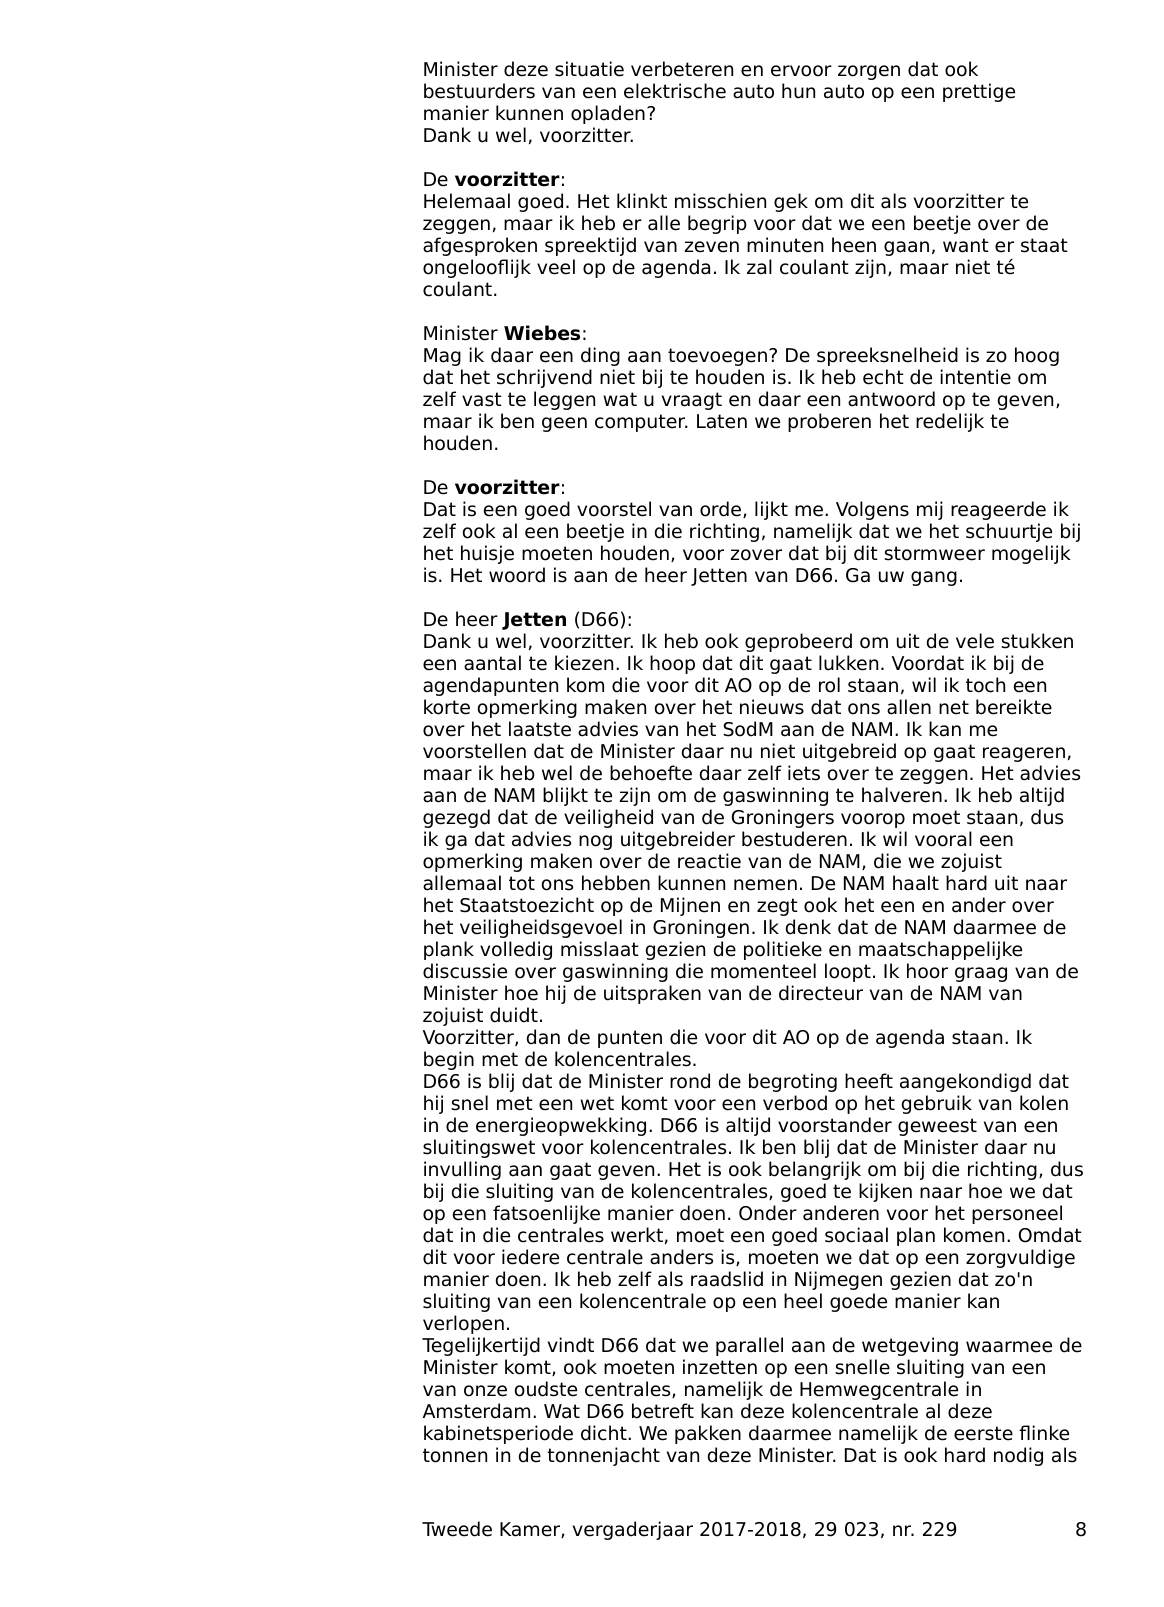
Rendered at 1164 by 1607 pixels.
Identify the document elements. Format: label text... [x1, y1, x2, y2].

text Helemaal goed. Het klinkt misschien gek om dit als voorzitter te zeggen, maar ik heb er alle begrip voor dat we een beetje over de afgesproken spreektijd van zeven minuten heen gaan, want er staat ongelooflijk veel op de agenda. Ik zal coulant zijn, maar niet té coulant. [422, 191, 1087, 301]
text Minister Wiebes: [422, 323, 1087, 345]
text Dat is een goed voorstel van orde, lijkt me. Volgens mij reageerde ik zelf ook al een beetje in die richting, namelijk dat we het schuurtje bij het huisje moeten houden, voor zover dat bij dit stormweer mogelijk is. Het woord is aan de heer Jetten van D66. Ga uw gang. [422, 499, 1087, 587]
text Minister deze situatie verbeteren en ervoor zorgen dat ook bestuurders van een elektrische auto hun auto op een prettige manier kunnen opladen? [422, 59, 1087, 125]
text De voorzitter: [422, 169, 1087, 191]
text Mag ik daar een ding aan toevoegen? De spreeksnelheid is zo hoog dat het schrijvend niet bij te houden is. Ik heb echt de intentie om zelf vast te leggen wat u vraagt en daar een antwoord op te geven, maar ik ben geen computer. Laten we proberen het redelijk te houden. [422, 345, 1087, 455]
text Voorzitter, dan de punten die voor dit AO op de agenda staan. Ik begin met de kolencentrales. [422, 1027, 1087, 1071]
text Tegelijkertijd vindt D66 dat we parallel aan de wetgeving waarmee de Minister komt, ook moeten inzetten op een snelle sluiting van een van onze oudste centrales, namelijk de Hemwegcentrale in Amsterdam. Wat D66 betreft kan deze kolencentrale al deze kabinetsperiode dicht. We pakken daarmee namelijk de eerste flinke tonnen in de tonnenjacht van deze Minister. Dat is ook hard nodig als [422, 1335, 1087, 1467]
text De voorzitter: [422, 477, 1087, 499]
text D66 is blij dat de Minister rond de begroting heeft aangekondigd dat hij snel met een wet komt voor een verbod op het gebruik van kolen in de energieopwekking. D66 is altijd voorstander geweest van een sluitingswet voor kolencentrales. Ik ben blij dat de Minister daar nu invulling aan gaat geven. Het is ook belangrijk om bij die richting, dus bij die sluiting van de kolencentrales, goed te kijken naar hoe we dat op een fatsoenlijke manier doen. Onder anderen voor het personeel dat in die centrales werkt, moet een goed sociaal plan komen. Omdat dit voor iedere centrale anders is, moeten we dat op een zorgvuldige manier doen. Ik heb zelf als raadslid in Nijmegen gezien dat zo'n sluiting van een kolencentrale op een heel goede manier kan verlopen. [422, 1071, 1087, 1335]
text De heer Jetten (D66): [422, 609, 1087, 631]
text Dank u wel, voorzitter. [422, 125, 1087, 147]
text Dank u wel, voorzitter. Ik heb ook geprobeerd om uit de vele stukken een aantal te kiezen. Ik hoop dat dit gaat lukken. Voordat ik bij de agendapunten kom die voor dit AO op de rol staan, wil ik toch een korte opmerking maken over het nieuws dat ons allen net bereikte over het laatste advies van het SodM aan de NAM. Ik kan me voorstellen dat de Minister daar nu niet uitgebreid op gaat reageren, maar ik heb wel de behoefte daar zelf iets over te zeggen. Het advies aan de NAM blijkt te zijn om de gaswinning te halveren. Ik heb altijd gezegd dat de veiligheid van de Groningers voorop moet staan, dus ik ga dat advies nog uitgebreider bestuderen. Ik wil vooral een opmerking maken over de reactie van de NAM, die we zojuist allemaal tot ons hebben kunnen nemen. De NAM haalt hard uit naar het Staatstoezicht op de Mijnen en zegt ook het een en ander over het veiligheidsgevoel in Groningen. Ik denk dat de NAM daarmee de plank volledig misslaat gezien de politieke en maatschappelijke discussie over gaswinning die momenteel loopt. Ik hoor graag van de Minister hoe hij de uitspraken van de directeur van de NAM van zojuist duidt. [422, 631, 1087, 1027]
